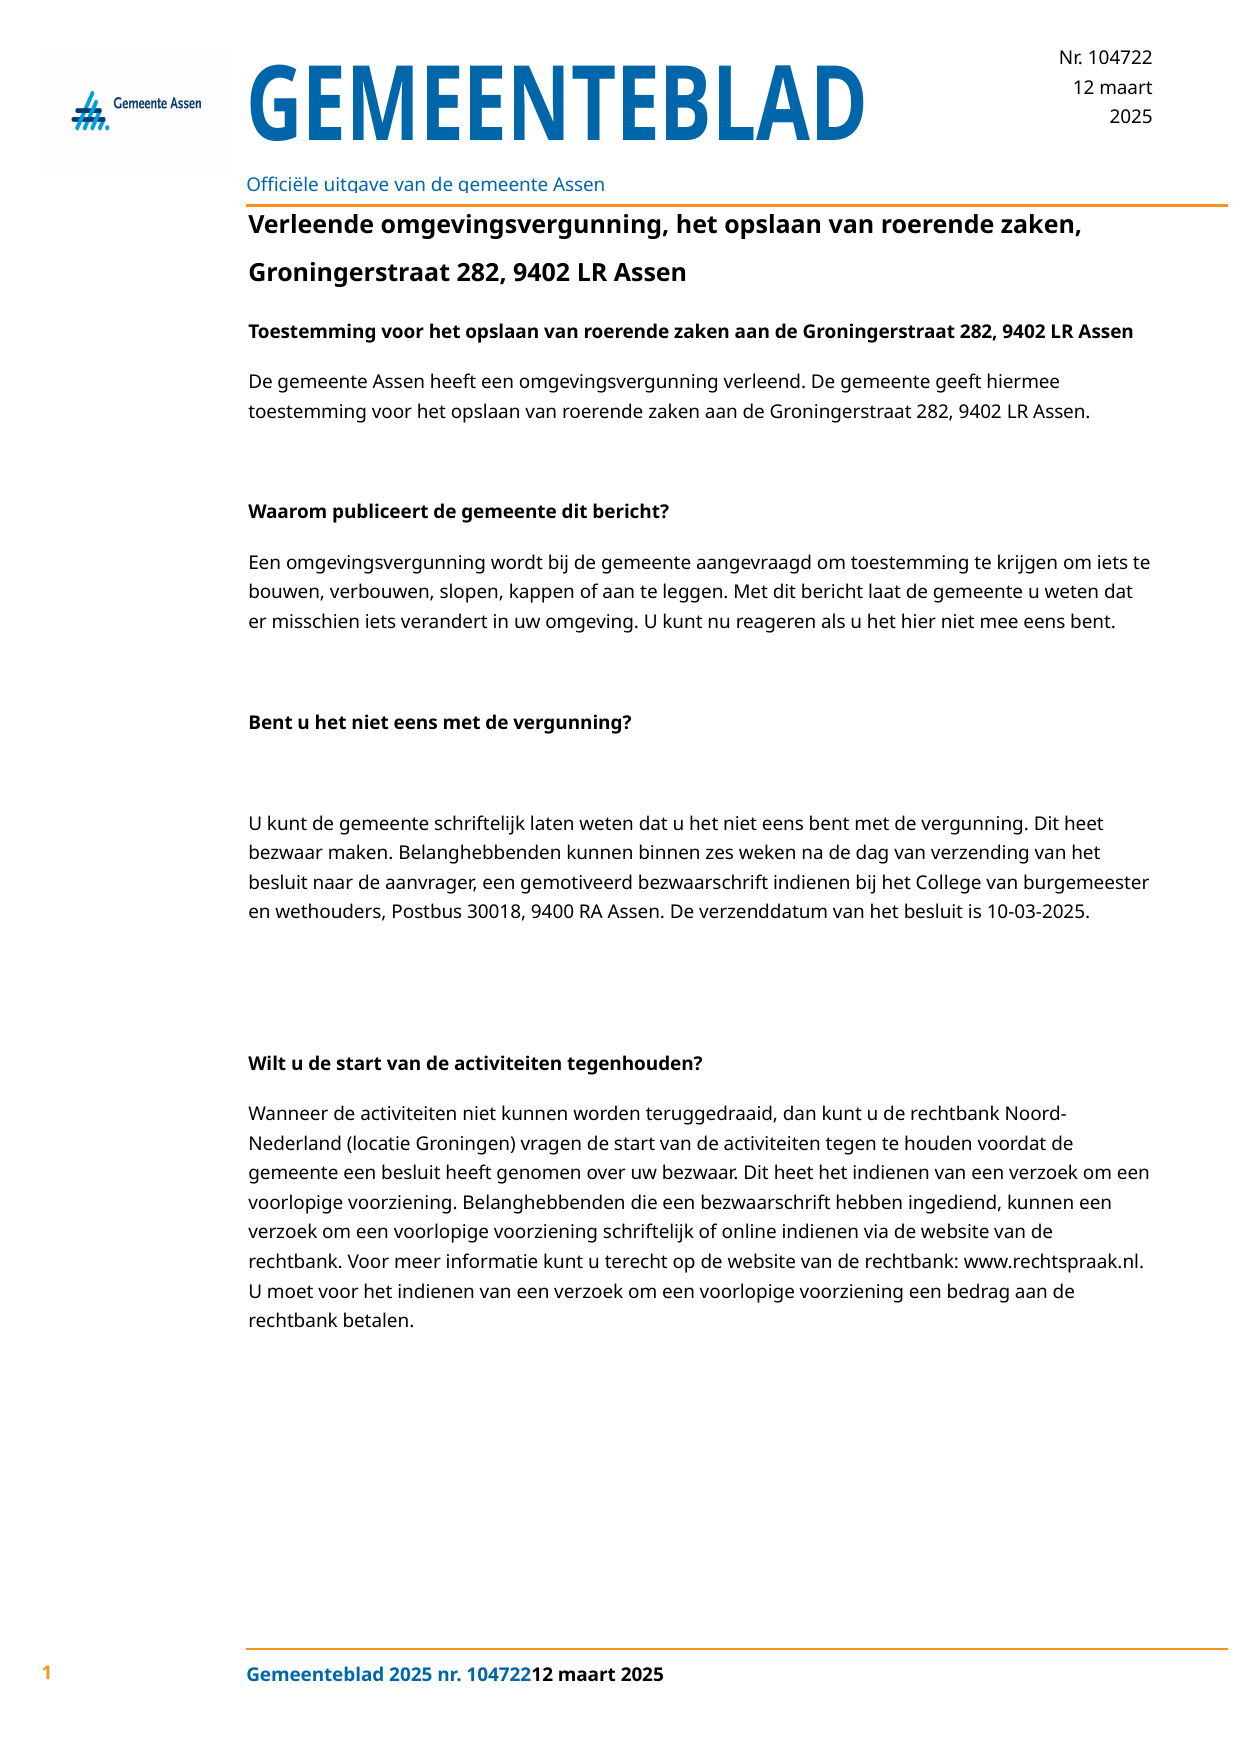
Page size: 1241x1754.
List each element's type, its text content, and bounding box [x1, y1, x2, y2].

text De gemeente Assen heeft een omgevingsvergunning verleend. De gemeente geeft hiermee toestemming voor het opslaan van roerende zaken aan de Groningerstraat 282, 9402 LR Assen. [248, 368, 1152, 424]
text Verleende omgevingsvergunning, het opslaan van roerende zaken, Groningerstraat 282, 9402 LR Assen [248, 207, 1152, 288]
text Waarom publiceert de gemeente dit bericht? [248, 499, 1152, 524]
text U kunt de gemeente schriftelijk laten weten dat u het niet eens bent met de vergunning. Dit heet bezwaar maken. Belanghebbenden kunnen binnen zes weken na de dag van verzending van het besluit naar de aanvrager, een gemotiveerd bezwaarschrift indienen bij het College van burgemeester en wethouders, Postbus 30018, 9400 RA Assen. De verzenddatum van het besluit is 10-03-2025. [248, 810, 1152, 924]
text Wanneer de activiteiten niet kunnen worden teruggedraaid, dan kunt u de rechtbank Noord-Nederland (locatie Groningen) vragen de start van de activiteiten tegen te houden voordat de gemeente een besluit heeft genomen over uw bezwaar. Dit heet het indienen van een verzoek om een voorlopige voorziening. Belanghebbenden die een bezwaarschrift hebben ingediend, kunnen een verzoek om een voorlopige voorziening schriftelijk of online indienen via de website van de rechtbank. Voor meer informatie kunt u terecht op de website van de rechtbank: www.rechtspraak.nl. U moet voor het indienen van een verzoek om een voorlopige voorziening een bedrag aan de rechtbank betalen. [248, 1100, 1152, 1333]
text Een omgevingsvergunning wordt bij de gemeente aangevraagd om toestemming te krijgen om iets te bouwen, verbouwen, slopen, kappen of aan te leggen. Met dit bericht laat de gemeente u weten dat er misschien iets verandert in uw omgeving. U kunt nu reageren als u het hier niet mee eens bent. [248, 549, 1152, 634]
picture [41, 47, 231, 172]
text Toestemming voor het opslaan van roerende zaken aan de Groningerstraat 282, 9402 LR Assen [248, 318, 1152, 344]
text Bent u het niet eens met de vergunning? [248, 709, 1152, 735]
text Wilt u de start van de activiteiten tegenhouden? [248, 1050, 1152, 1076]
